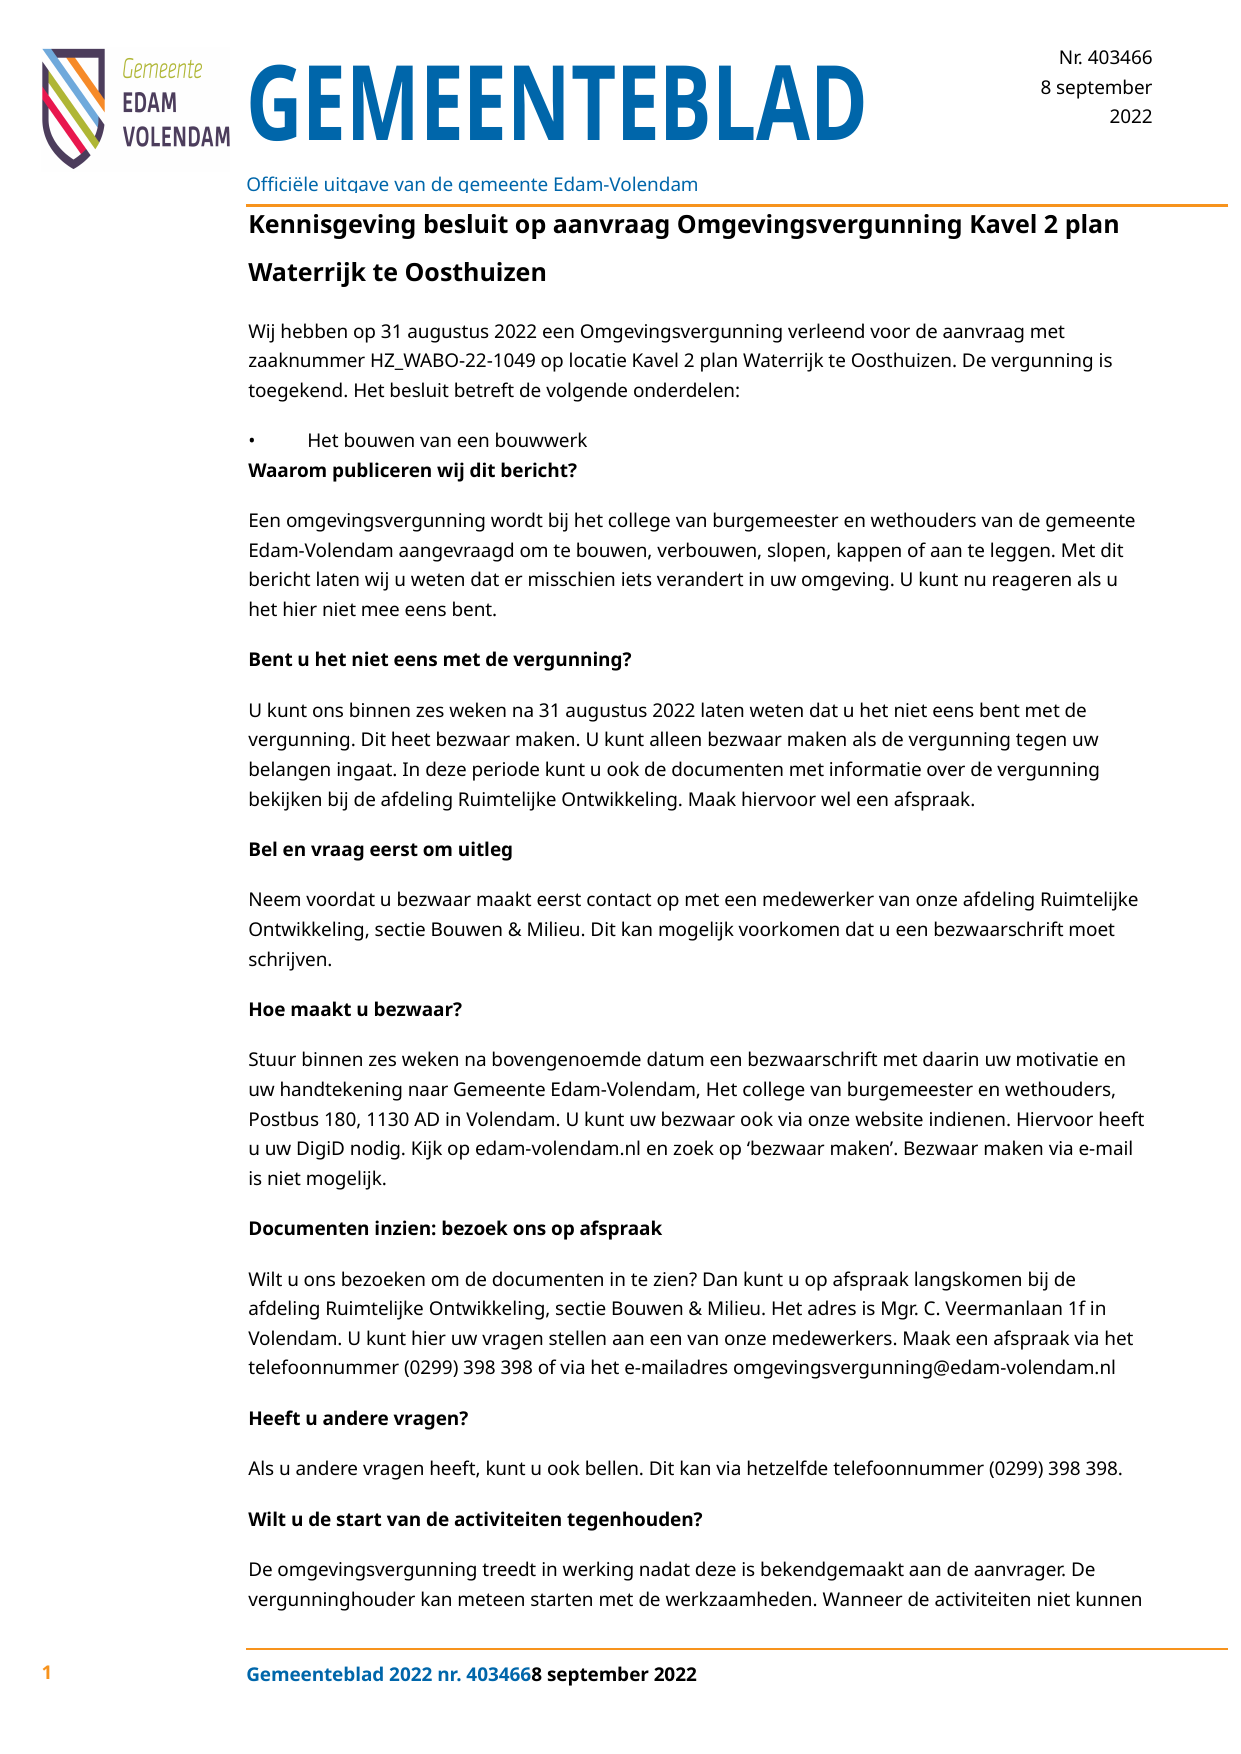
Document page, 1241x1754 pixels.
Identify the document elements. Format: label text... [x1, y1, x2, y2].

text Wilt u de start van de activiteiten tegenhouden? [248, 1506, 1152, 1532]
picture [41, 47, 231, 172]
text Hoe maakt u bezwaar? [248, 996, 1152, 1022]
text Neem voordat u bezwaar maakt eerst contact op met een medewerker van onze afdeling Ruimtelijke Ontwikkeling, sectie Bouwen & Milieu. Dit kan mogelijk voorkomen dat u een bezwaarschrift moet schrijven. [248, 887, 1152, 972]
text Waarom publiceren wij dit bericht? [248, 457, 1152, 483]
text Documenten inzien: bezoek ons op afspraak [248, 1215, 1152, 1241]
text De omgevingsvergunning treedt in werking nadat deze is bekendgemaakt aan de aanvrager. De vergunninghouder kan meteen starten met de werkzaamheden. Wanneer de activiteiten niet kunnen [248, 1556, 1152, 1612]
text Heeft u andere vragen? [248, 1405, 1152, 1431]
text Bent u het niet eens met de vergunning? [248, 647, 1152, 672]
text Wilt u ons bezoeken om de documenten in te zien? Dan kunt u op afspraak langskomen bij de afdeling Ruimtelijke Ontwikkeling, sectie Bouwen & Milieu. Het adres is Mgr. C. Veermanlaan 1f in Volendam. U kunt hier uw vragen stellen aan een van onze medewerkers. Maak een afspraak via het telefoonnummer (0299) 398 398 of via het e-mailadres omgevingsvergunning@edam-volendam.nl [248, 1266, 1152, 1380]
list Het bouwen van een bouwwerk [248, 427, 1152, 453]
text Een omgevingsvergunning wordt bij het college van burgemeester en wethouders van de gemeente Edam-Volendam aangevraagd om te bouwen, verbouwen, slopen, kappen of aan te leggen. Met dit bericht laten wij u weten dat er misschien iets verandert in uw omgeving. U kunt nu reageren als u het hier niet mee eens bent. [248, 507, 1152, 622]
text Kennisgeving besluit op aanvraag Omgevingsvergunning Kavel 2 plan Waterrijk te Oosthuizen [248, 207, 1152, 288]
text U kunt ons binnen zes weken na 31 augustus 2022 laten weten dat u het niet eens bent met de vergunning. Dit heet bezwaar maken. U kunt alleen bezwaar maken als de vergunning tegen uw belangen ingaat. In deze periode kunt u ook de documenten met informatie over de vergunning bekijken bij de afdeling Ruimtelijke Ontwikkeling. Maak hiervoor wel een afspraak. [248, 697, 1152, 812]
text Bel en vraag eerst om uitleg [248, 836, 1152, 862]
text Als u andere vragen heeft, kunt u ook bellen. Dit kan via hetzelfde telefoonnummer (0299) 398 398. [248, 1455, 1152, 1481]
text Wij hebben op 31 augustus 2022 een Omgevingsvergunning verleend voor de aanvraag met zaaknummer HZ_WABO-22-1049 op locatie Kavel 2 plan Waterrijk te Oosthuizen. De vergunning is toegekend. Het besluit betreft de volgende onderdelen: [248, 318, 1152, 403]
text Stuur binnen zes weken na bovengenoemde datum een bezwaarschrift met daarin uw motivatie en uw handtekening naar Gemeente Edam-Volendam, Het college van burgemeester en wethouders, Postbus 180, 1130 AD in Volendam. U kunt uw bezwaar ook via onze website indienen. Hiervoor heeft u uw DigiD nodig. Kijk op edam-volendam.nl en zoek op ‘bezwaar maken’. Bezwaar maken via e-mail is niet mogelijk. [248, 1047, 1152, 1191]
